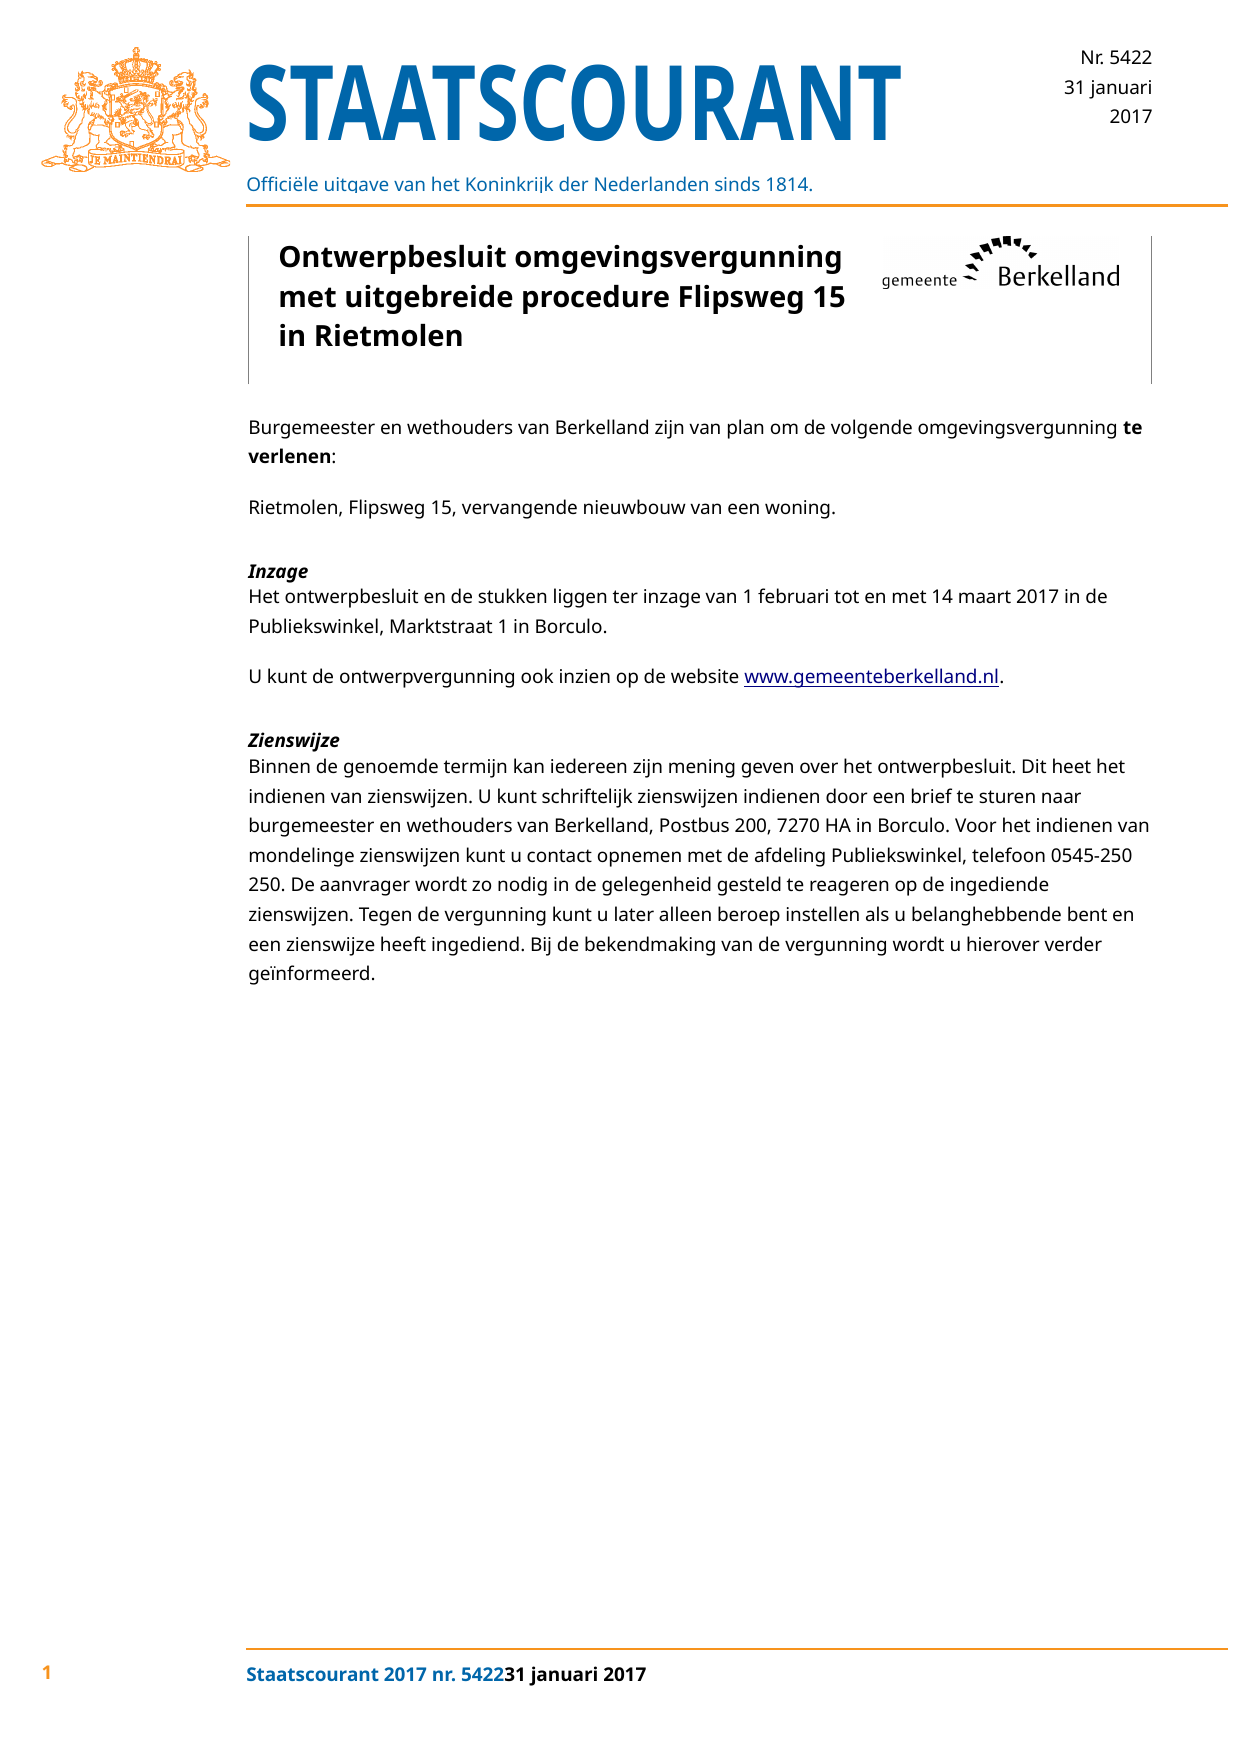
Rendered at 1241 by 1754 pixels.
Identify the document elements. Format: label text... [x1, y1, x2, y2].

text Rietmolen, Flipsweg 15, vervangende nieuwbouw van een woning. [248, 494, 1152, 520]
text Binnen de genoemde termijn kan iedereen zijn mening geven over het ontwerpbesluit. Dit heet het indienen van zienswijzen. U kunt schriftelijk zienswijzen indienen door een brief te sturen naar burgemeester en wethouders van Berkelland, Postbus 200, 7270 HA in Borculo. Voor het indienen van mondelinge zienswijzen kunt u contact opnemen met de afdeling Publiekswinkel, telefoon 0545-250 250. De aanvrager wordt zo nodig in de gelegenheid gesteld te reageren op de ingediende zienswijzen. Tegen de vergunning kunt u later alleen beroep instellen als u belanghebbende bent en een zienswijze heeft ingediend. Bij de bekendmaking van de vergunning wordt u hierover verder geïnformeerd. [248, 753, 1152, 986]
text Inzage [248, 558, 1152, 584]
text Het ontwerpbesluit en de stukken liggen ter inzage van 1 februari tot en met 14 maart 2017 in de Publiekswinkel, Marktstraat 1 in Borculo. [248, 584, 1152, 639]
picture [882, 236, 1119, 289]
table_header [850, 236, 1151, 384]
picture [41, 47, 231, 172]
table_header Ontwerpbesluit omgevingsvergunning met uitgebreide procedure Flipsweg 15 in Rietmolen [249, 236, 850, 384]
text Zienswijze [248, 728, 1152, 753]
text Burgemeester en wethouders van Berkelland zijn van plan om de volgende omgevingsvergunning te verlenen: [248, 414, 1152, 469]
text U kunt de ontwerpvergunning ook inzien op de website www.gemeenteberkelland.nl. [248, 664, 1152, 689]
